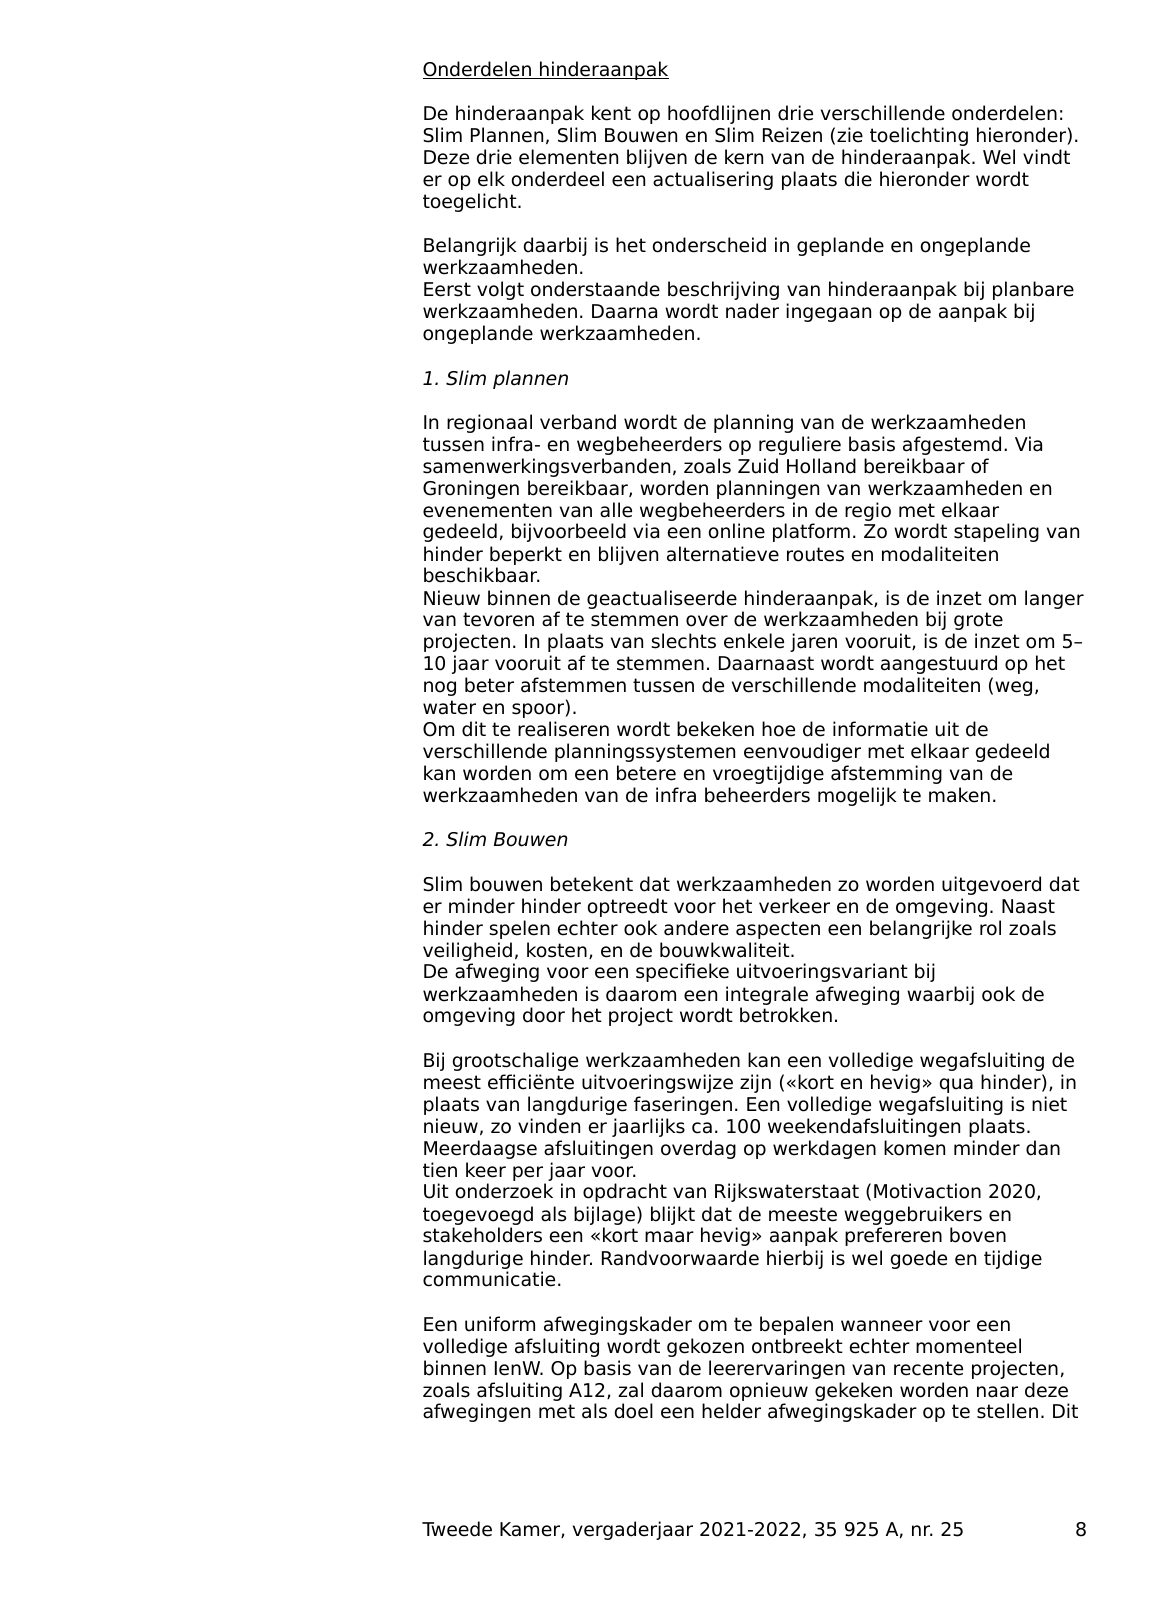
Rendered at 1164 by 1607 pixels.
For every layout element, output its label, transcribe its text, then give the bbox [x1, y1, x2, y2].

text De afweging voor een specifieke uitvoeringsvariant bij werkzaamheden is daarom een integrale afweging waarbij ook de omgeving door het project wordt betrokken. [422, 961, 1087, 1027]
text Eerst volgt onderstaande beschrijving van hinderaanpak bij planbare werkzaamheden. Daarna wordt nader ingegaan op de aanpak bij ongeplande werkzaamheden. [422, 279, 1087, 345]
text Om dit te realiseren wordt bekeken hoe de informatie uit de verschillende planningssystemen eenvoudiger met elkaar gedeeld kan worden om een betere en vroegtijdige afstemming van de werkzaamheden van de infra beheerders mogelijk te maken. [422, 719, 1087, 807]
subtitle 2. Slim Bouwen [422, 829, 1087, 851]
subtitle Onderdelen hinderaanpak [422, 59, 1087, 81]
text Belangrijk daarbij is het onderscheid in geplande en ongeplande werkzaamheden. [422, 235, 1087, 279]
text Nieuw binnen de geactualiseerde hinderaanpak, is de inzet om langer van tevoren af te stemmen over de werkzaamheden bij grote projecten. In plaats van slechts enkele jaren vooruit, is de inzet om 5–10 jaar vooruit af te stemmen. Daarnaast wordt aangestuurd op het nog beter afstemmen tussen de verschillende modaliteiten (weg, water en spoor). [422, 587, 1087, 719]
subtitle 1. Slim plannen [422, 367, 1087, 389]
text Een uniform afwegingskader om te bepalen wanneer voor een volledige afsluiting wordt gekozen ontbreekt echter momenteel binnen IenW. Op basis van de leerervaringen van recente projecten, zoals afsluiting A12, zal daarom opnieuw gekeken worden naar deze afwegingen met als doel een helder afwegingskader op te stellen. Dit [422, 1313, 1087, 1445]
text In regionaal verband wordt de planning van de werkzaamheden tussen infra- en wegbeheerders op reguliere basis afgestemd. Via samenwerkingsverbanden, zoals Zuid Holland bereikbaar of Groningen bereikbaar, worden planningen van werkzaamheden en evenementen van alle wegbeheerders in de regio met elkaar gedeeld, bijvoorbeeld via een online platform. Zo wordt stapeling van hinder beperkt en blijven alternatieve routes en modaliteiten beschikbaar. [422, 412, 1087, 587]
text Uit onderzoek in opdracht van Rijkswaterstaat (Motivaction 2020, toegevoegd als bijlage) blijkt dat de meeste weggebruikers en stakeholders een «kort maar hevig» aanpak prefereren boven langdurige hinder. Randvoorwaarde hierbij is wel goede en tijdige communicatie. [422, 1181, 1087, 1291]
text Bij grootschalige werkzaamheden kan een volledige wegafsluiting de meest efficiënte uitvoeringswijze zijn («kort en hevig» qua hinder), in plaats van langdurige faseringen. Een volledige wegafsluiting is niet nieuw, zo vinden er jaarlijks ca. 100 weekendafsluitingen plaats. Meerdaagse afsluitingen overdag op werkdagen komen minder dan tien keer per jaar voor. [422, 1049, 1087, 1181]
text Slim bouwen betekent dat werkzaamheden zo worden uitgevoerd dat er minder hinder optreedt voor het verkeer en de omgeving. Naast hinder spelen echter ook andere aspecten een belangrijke rol zoals veiligheid, kosten, en de bouwkwaliteit. [422, 873, 1087, 961]
text De hinderaanpak kent op hoofdlijnen drie verschillende onderdelen: Slim Plannen, Slim Bouwen en Slim Reizen (zie toelichting hieronder). Deze drie elementen blijven de kern van de hinderaanpak. Wel vindt er op elk onderdeel een actualisering plaats die hieronder wordt toegelicht. [422, 103, 1087, 213]
